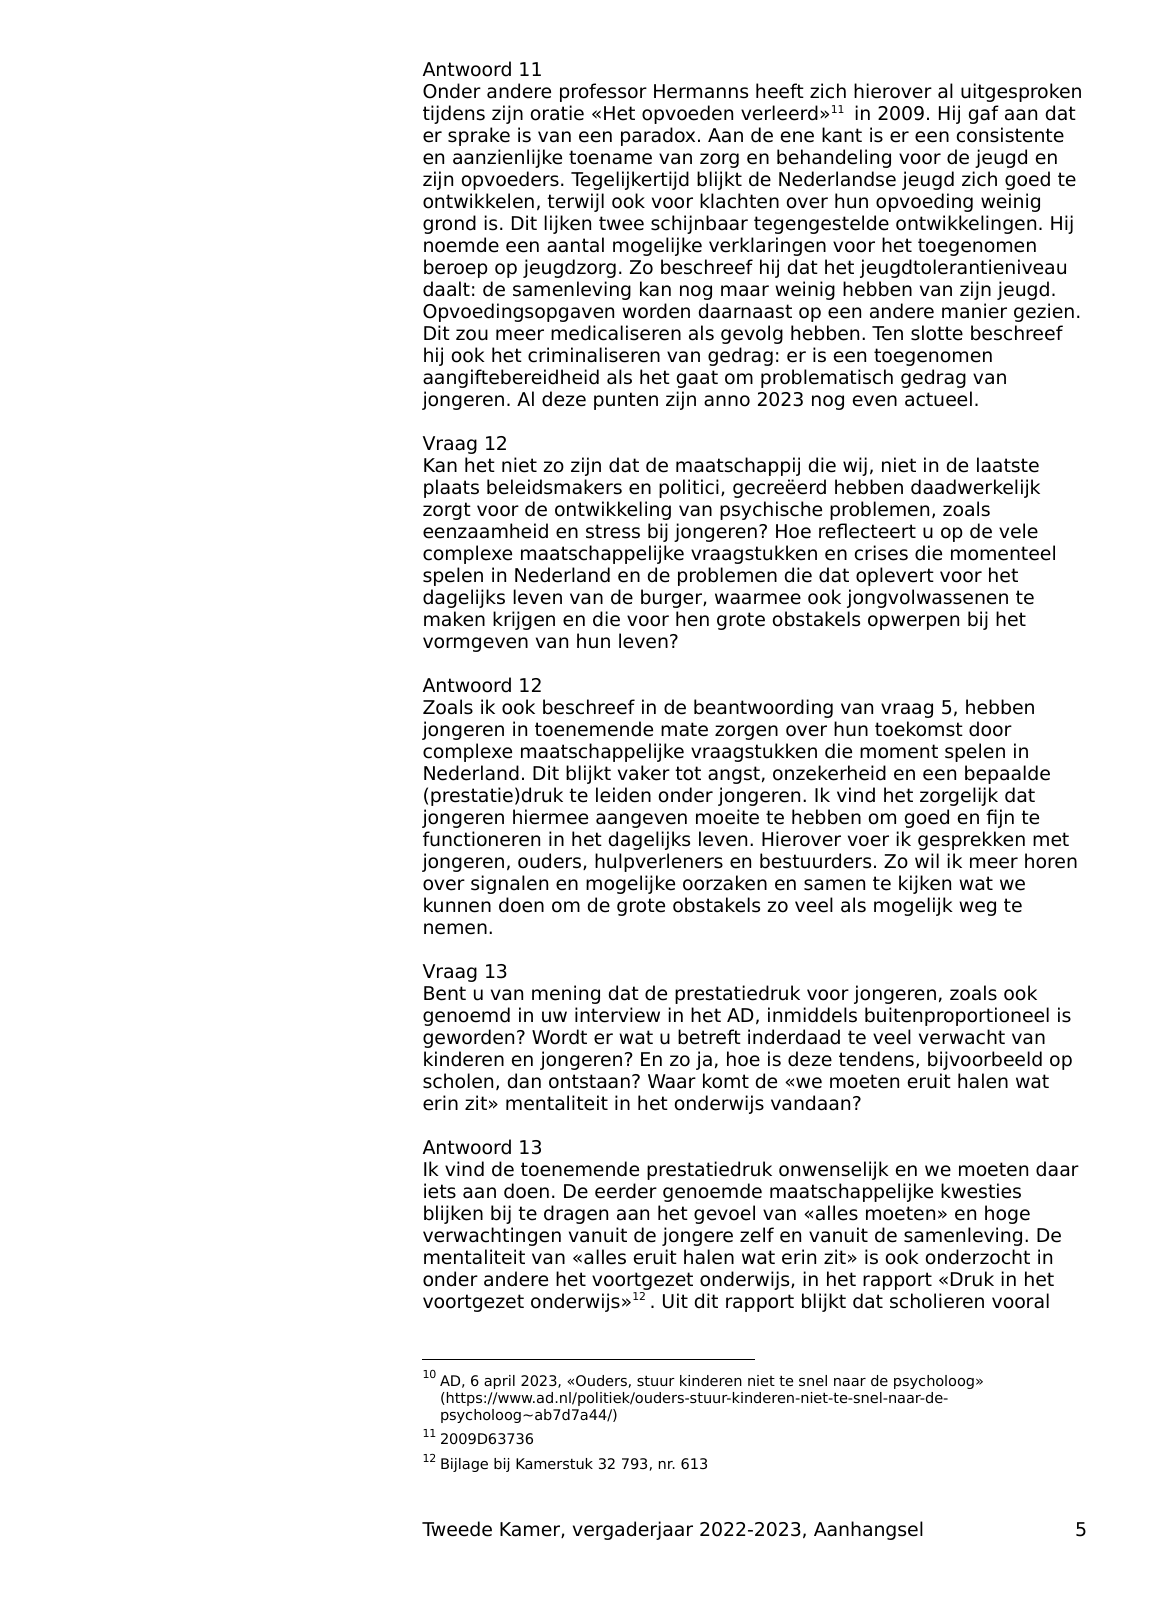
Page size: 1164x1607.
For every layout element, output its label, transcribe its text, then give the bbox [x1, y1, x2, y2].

text Bent u van mening dat de prestatiedruk voor jongeren, zoals ook genoemd in uw interview in het AD, inmiddels buitenproportioneel is geworden? Wordt er wat u betreft inderdaad te veel verwacht van kinderen en jongeren? En zo ja, hoe is deze tendens, bijvoorbeeld op scholen, dan ontstaan? Waar komt de «we moeten eruit halen wat erin zit» mentaliteit in het onderwijs vandaan? [422, 983, 1087, 1115]
text Kan het niet zo zijn dat de maatschappij die wij, niet in de laatste plaats beleidsmakers en politici, gecreëerd hebben daadwerkelijk zorgt voor de ontwikkeling van psychische problemen, zoals eenzaamheid en stress bij jongeren? Hoe reflecteert u op de vele complexe maatschappelijke vraagstukken en crises die momenteel spelen in Nederland en de problemen die dat oplevert voor het dagelijks leven van de burger, waarmee ook jongvolwassenen te maken krijgen en die voor hen grote obstakels opwerpen bij het vormgeven van hun leven? [422, 455, 1087, 653]
text Ik vind de toenemende prestatiedruk onwenselijk en we moeten daar iets aan doen. De eerder genoemde maatschappelijke kwesties blijken bij te dragen aan het gevoel van «alles moeten» en hoge verwachtingen vanuit de jongere zelf en vanuit de samenleving. De mentaliteit van «alles eruit halen wat erin zit» is ook onderzocht in onder andere het voortgezet onderwijs, in het rapport «Druk in het voortgezet onderwijs». Uit dit rapport blijkt dat scholieren vooral [422, 1159, 1087, 1313]
text Antwoord 12 [422, 675, 1087, 697]
text Vraag 13 [422, 961, 1087, 983]
text AD, 6 april 2023, «Ouders, stuur kinderen niet te snel naar de psycholoog» (https://www.ad.nl/politiek/ouders-stuur-kinderen-niet-te-snel-naar-de-psycholoog~ab7d7a44/) [422, 1368, 1087, 1424]
text 2009D63736 [422, 1427, 1087, 1449]
text Vraag 12 [422, 433, 1087, 455]
text Bijlage bij Kamerstuk 32 793, nr. 613 [422, 1452, 1087, 1474]
text Antwoord 11 [422, 59, 1087, 81]
text Onder andere professor Hermanns heeft zich hierover al uitgesproken tijdens zijn oratie «Het opvoeden verleerd» in 2009. Hij gaf aan dat er sprake is van een paradox. Aan de ene kant is er een consistente en aanzienlijke toename van zorg en behandeling voor de jeugd en zijn opvoeders. Tegelijkertijd blijkt de Nederlandse jeugd zich goed te ontwikkelen, terwijl ook voor klachten over hun opvoeding weinig grond is. Dit lijken twee schijnbaar tegengestelde ontwikkelingen. Hij noemde een aantal mogelijke verklaringen voor het toegenomen beroep op jeugdzorg. Zo beschreef hij dat het jeugdtolerantieniveau daalt: de samenleving kan nog maar weinig hebben van zijn jeugd. Opvoedingsopgaven worden daarnaast op een andere manier gezien. Dit zou meer medicaliseren als gevolg hebben. Ten slotte beschreef hij ook het criminaliseren van gedrag: er is een toegenomen aangiftebereidheid als het gaat om problematisch gedrag van jongeren. Al deze punten zijn anno 2023 nog even actueel. [422, 81, 1087, 411]
text Antwoord 13 [422, 1137, 1087, 1159]
text Zoals ik ook beschreef in de beantwoording van vraag 5, hebben jongeren in toenemende mate zorgen over hun toekomst door complexe maatschappelijke vraagstukken die moment spelen in Nederland. Dit blijkt vaker tot angst, onzekerheid en een bepaalde (prestatie)druk te leiden onder jongeren. Ik vind het zorgelijk dat jongeren hiermee aangeven moeite te hebben om goed en fijn te functioneren in het dagelijks leven. Hierover voer ik gesprekken met jongeren, ouders, hulpverleners en bestuurders. Zo wil ik meer horen over signalen en mogelijke oorzaken en samen te kijken wat we kunnen doen om de grote obstakels zo veel als mogelijk weg te nemen. [422, 697, 1087, 939]
